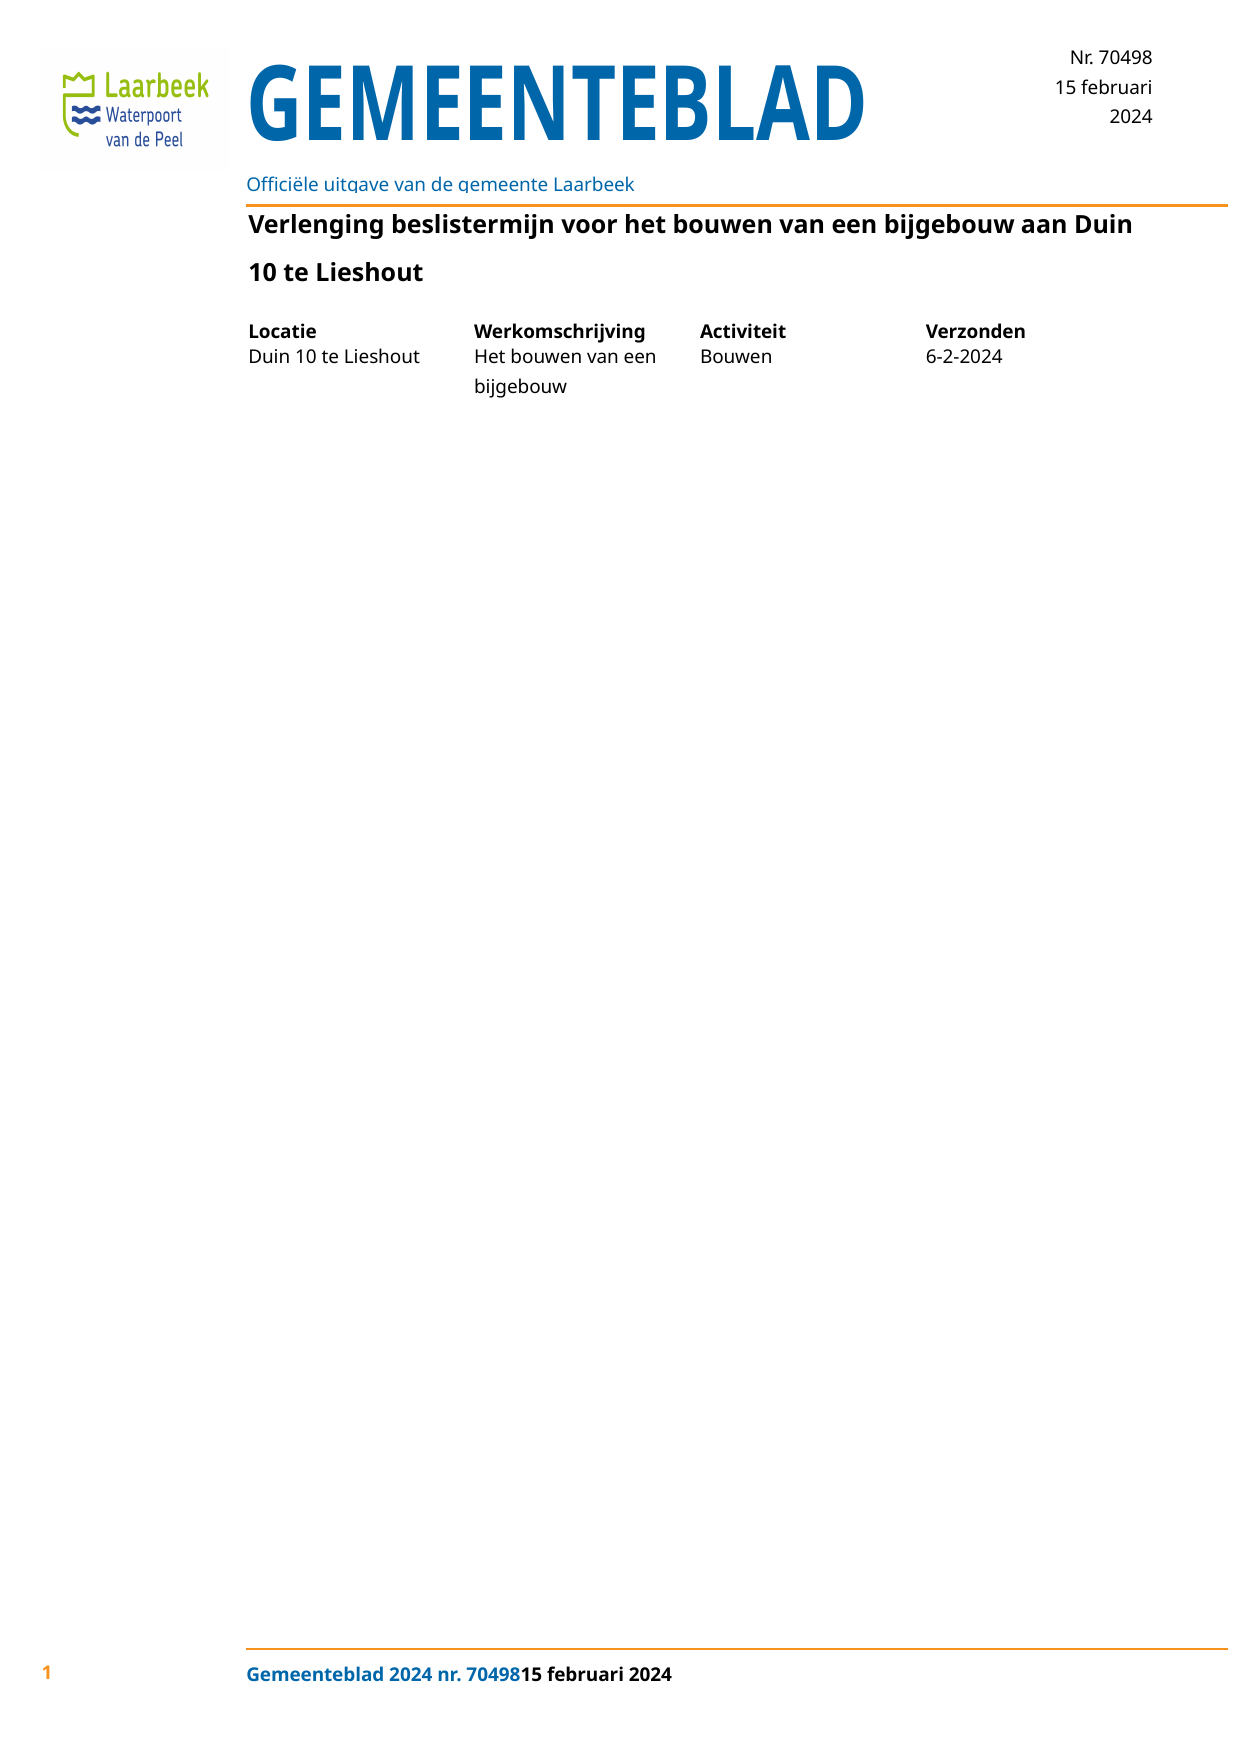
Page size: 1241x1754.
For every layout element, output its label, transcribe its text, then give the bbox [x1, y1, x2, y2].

table_cell Duin 10 te Lieshout [248, 344, 474, 399]
table_header Activiteit [700, 318, 926, 344]
picture [41, 47, 231, 172]
table_cell 6-2-2024 [926, 344, 1152, 399]
text Verlenging beslistermijn voor het bouwen van een bijgebouw aan Duin 10 te Lieshout [248, 207, 1152, 288]
table_header Locatie [248, 318, 474, 344]
table_header Werkomschrijving [474, 318, 700, 344]
table_header Verzonden [926, 318, 1152, 344]
table_cell Bouwen [700, 344, 926, 399]
table_cell Het bouwen van een bijgebouw [474, 344, 700, 399]
